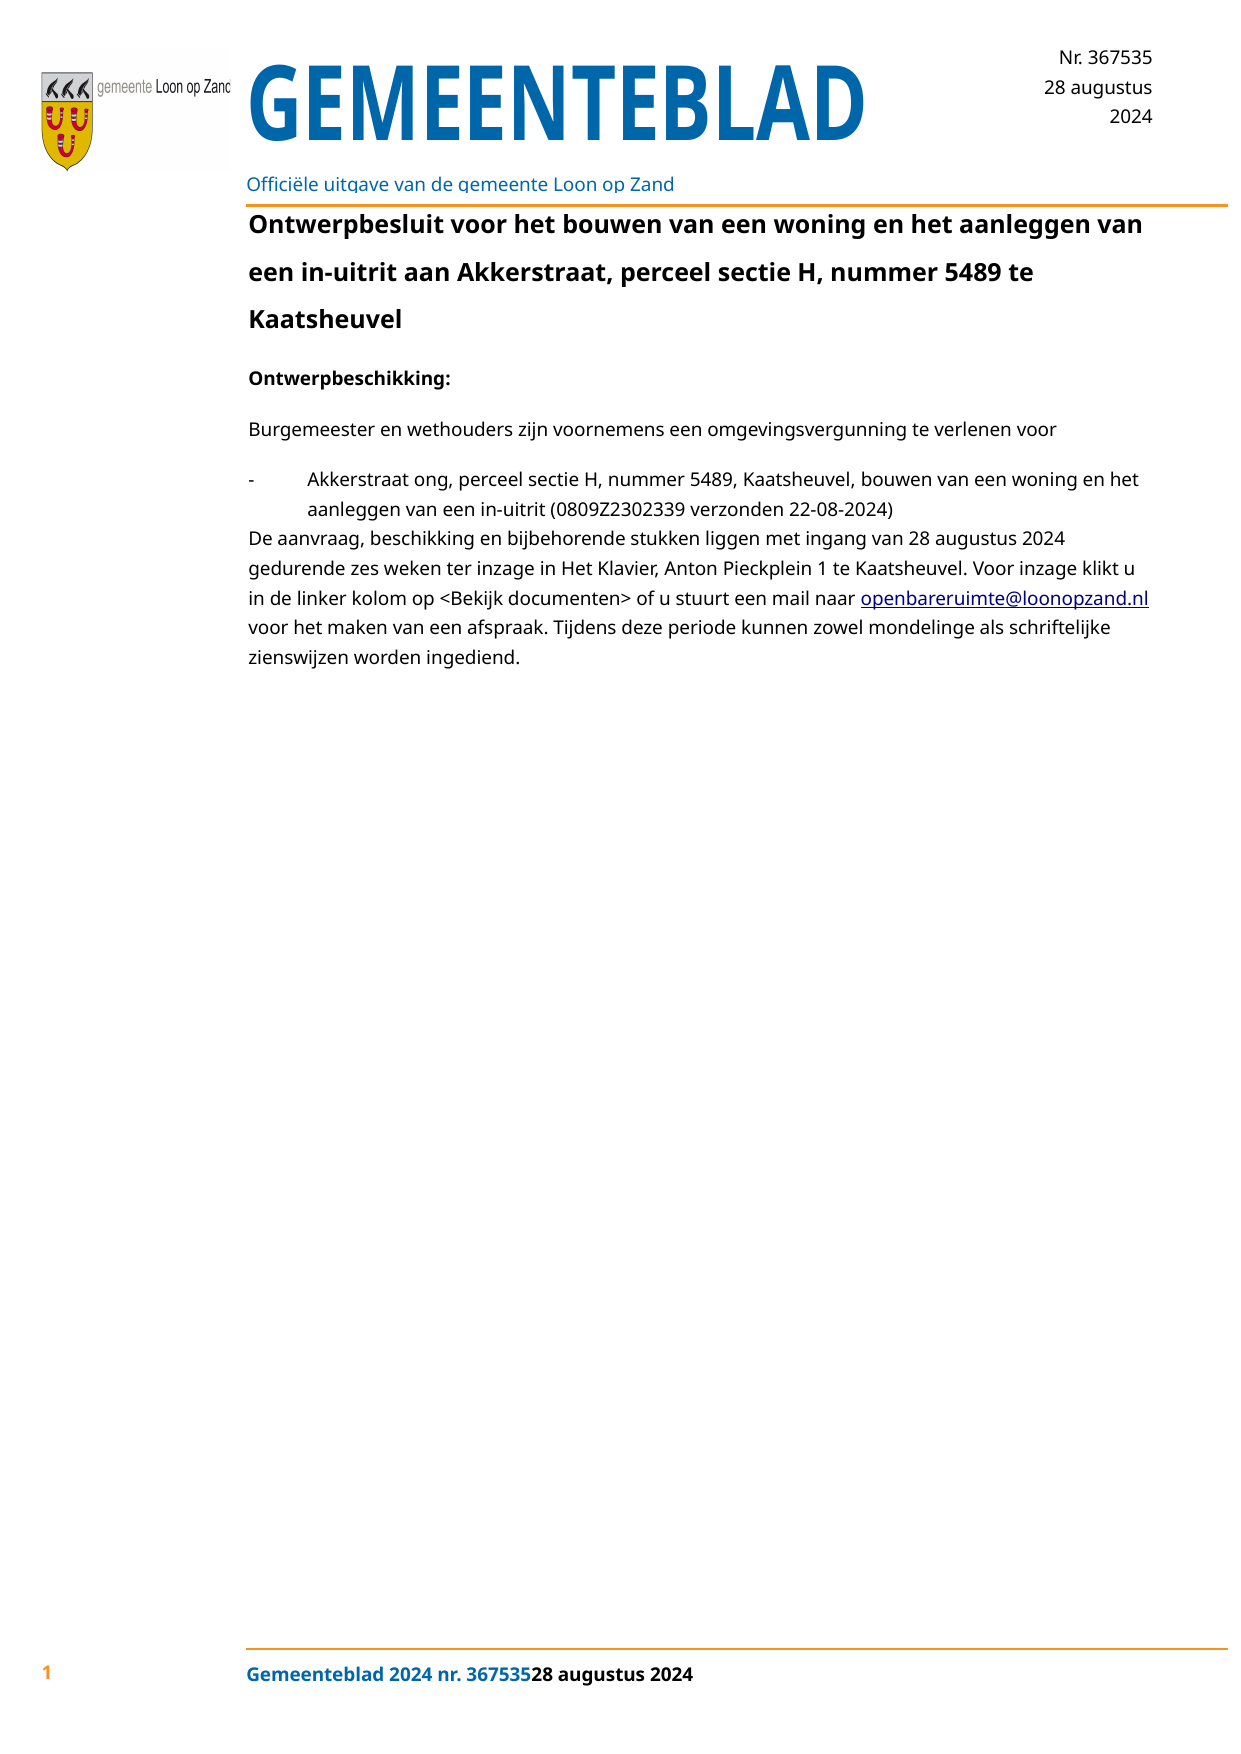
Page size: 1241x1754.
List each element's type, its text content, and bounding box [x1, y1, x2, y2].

text Ontwerpbeschikking: [248, 366, 1152, 391]
text Ontwerpbesluit voor het bouwen van een woning en het aanleggen van een in-uitrit aan Akkerstraat, perceel sectie H, nummer 5489 te Kaatsheuvel [248, 207, 1152, 336]
text De aanvraag, beschikking en bijbehorende stukken liggen met ingang van 28 augustus 2024 gedurende zes weken ter inzage in Het Klavier, Anton Pieckplein 1 te Kaatsheuvel. Voor inzage klikt u in de linker kolom op <Bekijk documenten> of u stuurt een mail naar openbareruimte@loonopzand.nl voor het maken van een afspraak. Tijdens deze periode kunnen zowel mondelinge als schriftelijke zienswijzen worden ingediend. [248, 526, 1152, 669]
text Burgemeester en wethouders zijn voornemens een omgevingsvergunning te verlenen voor [248, 416, 1152, 442]
picture [41, 47, 231, 172]
list Akkerstraat ong, perceel sectie H, nummer 5489, Kaatsheuvel, bouwen van een woning en het aanleggen van een in-uitrit (0809Z2302339 verzonden 22-08-2024) [248, 466, 1152, 522]
